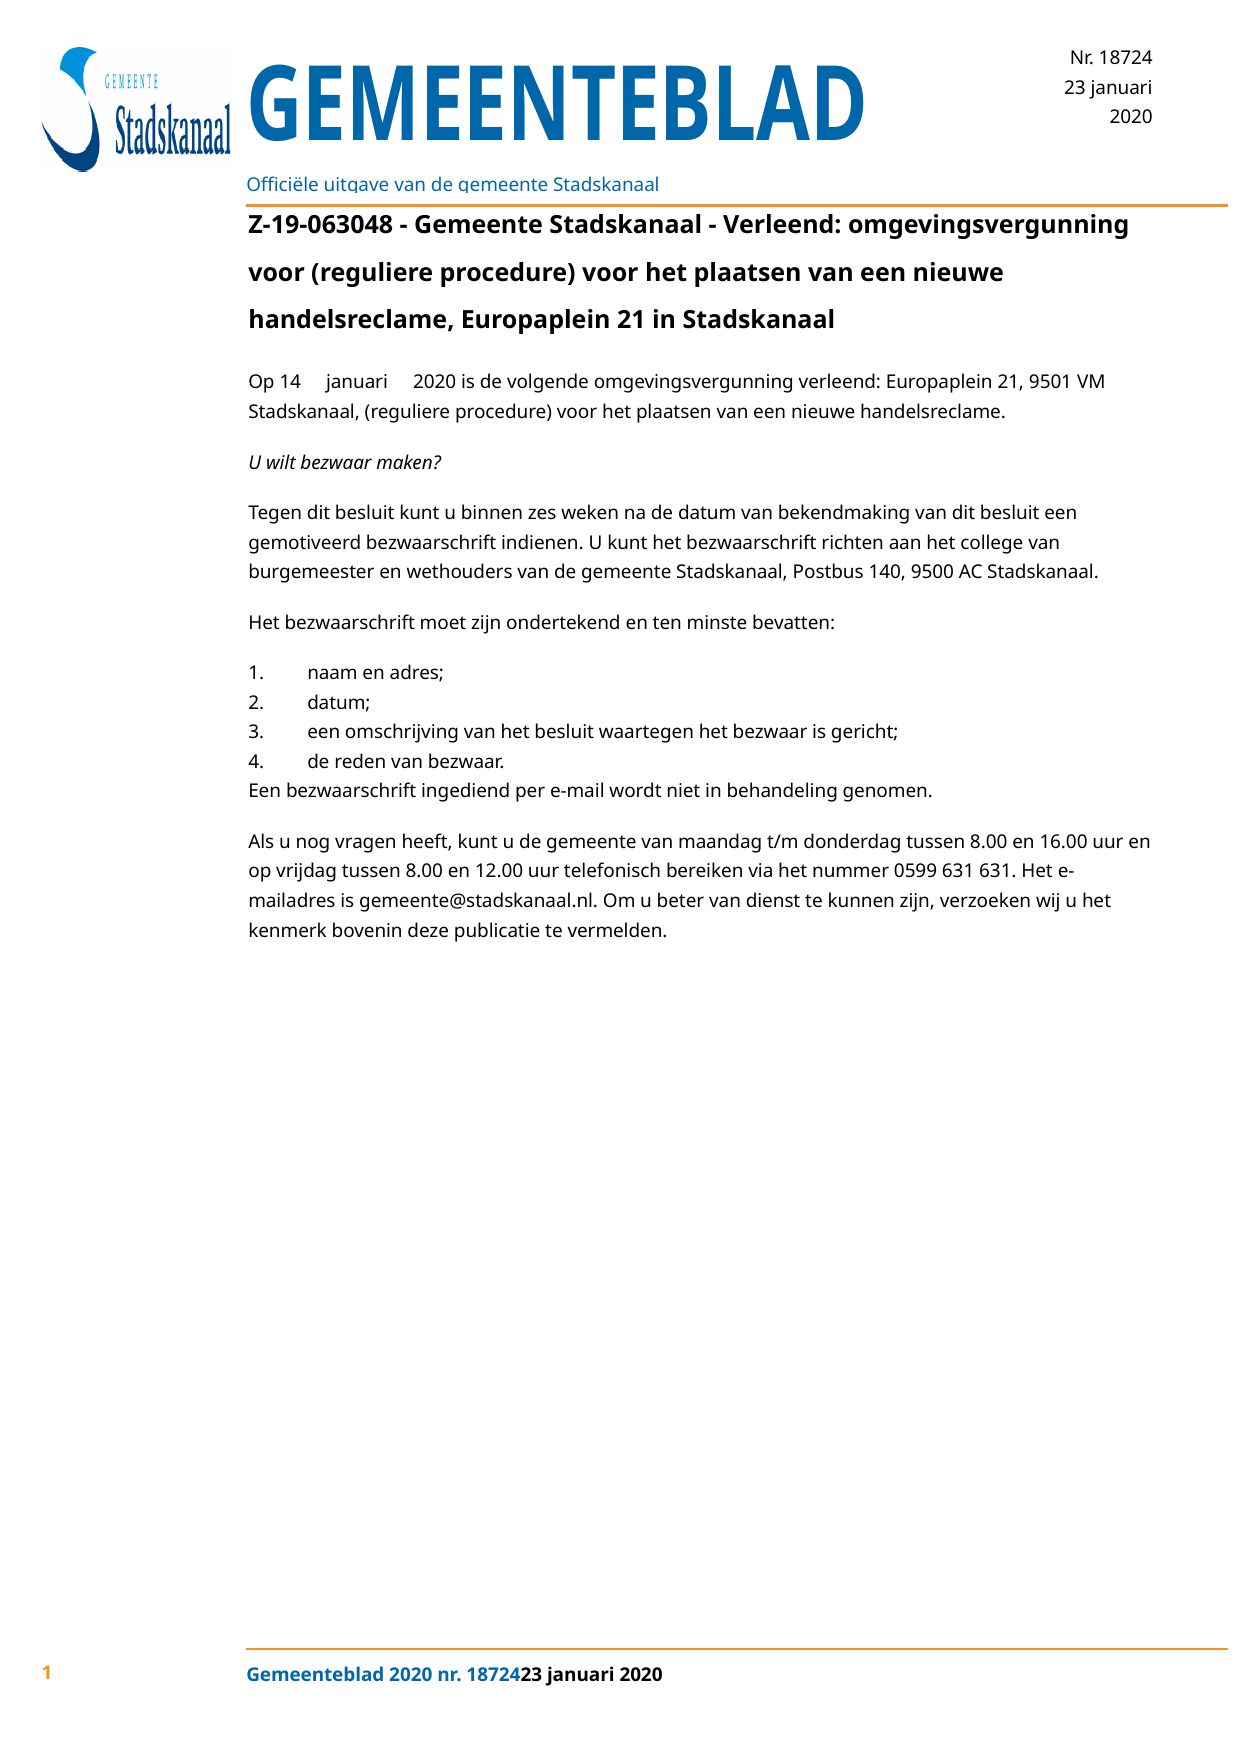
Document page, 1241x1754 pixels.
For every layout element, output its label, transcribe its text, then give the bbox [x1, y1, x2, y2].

text Als u nog vragen heeft, kunt u de gemeente van maandag t/m donderdag tussen 8.00 en 16.00 uur en op vrijdag tussen 8.00 en 12.00 uur telefonisch bereiken via het nummer 0599 631 631. Het e-mailadres is gemeente@stadskanaal.nl. Om u beter van dienst te kunnen zijn, verzoeken wij u het kenmerk bovenin deze publicatie te vermelden. [248, 828, 1152, 943]
list datum; [248, 689, 1152, 715]
text Een bezwaarschrift ingediend per e-mail wordt niet in behandeling genomen. [248, 778, 1152, 803]
list naam en adres; [248, 659, 1152, 685]
text Z-19-063048 - Gemeente Stadskanaal - Verleend: omgevingsvergunning voor (reguliere procedure) voor het plaatsen van een nieuwe handelsreclame, Europaplein 21 in Stadskanaal [248, 207, 1152, 336]
list de reden van bezwaar. [248, 748, 1152, 774]
text Op 14 januari 2020 is de volgende omgevingsvergunning verleend: Europaplein 21, 9501 VM Stadskanaal, (reguliere procedure) voor het plaatsen van een nieuwe handelsreclame. [248, 366, 1152, 424]
picture [41, 47, 231, 172]
list een omschrijving van het besluit waartegen het bezwaar is gericht; [248, 718, 1152, 744]
text Het bezwaarschrift moet zijn ondertekend en ten minste bevatten: [248, 609, 1152, 635]
text Tegen dit besluit kunt u binnen zes weken na de datum van bekendmaking van dit besluit een gemotiveerd bezwaarschrift indienen. U kunt het bezwaarschrift richten aan het college van burgemeester en wethouders van de gemeente Stadskanaal, Postbus 140, 9500 AC Stadskanaal. [248, 499, 1152, 584]
text U wilt bezwaar maken? [248, 449, 1152, 475]
